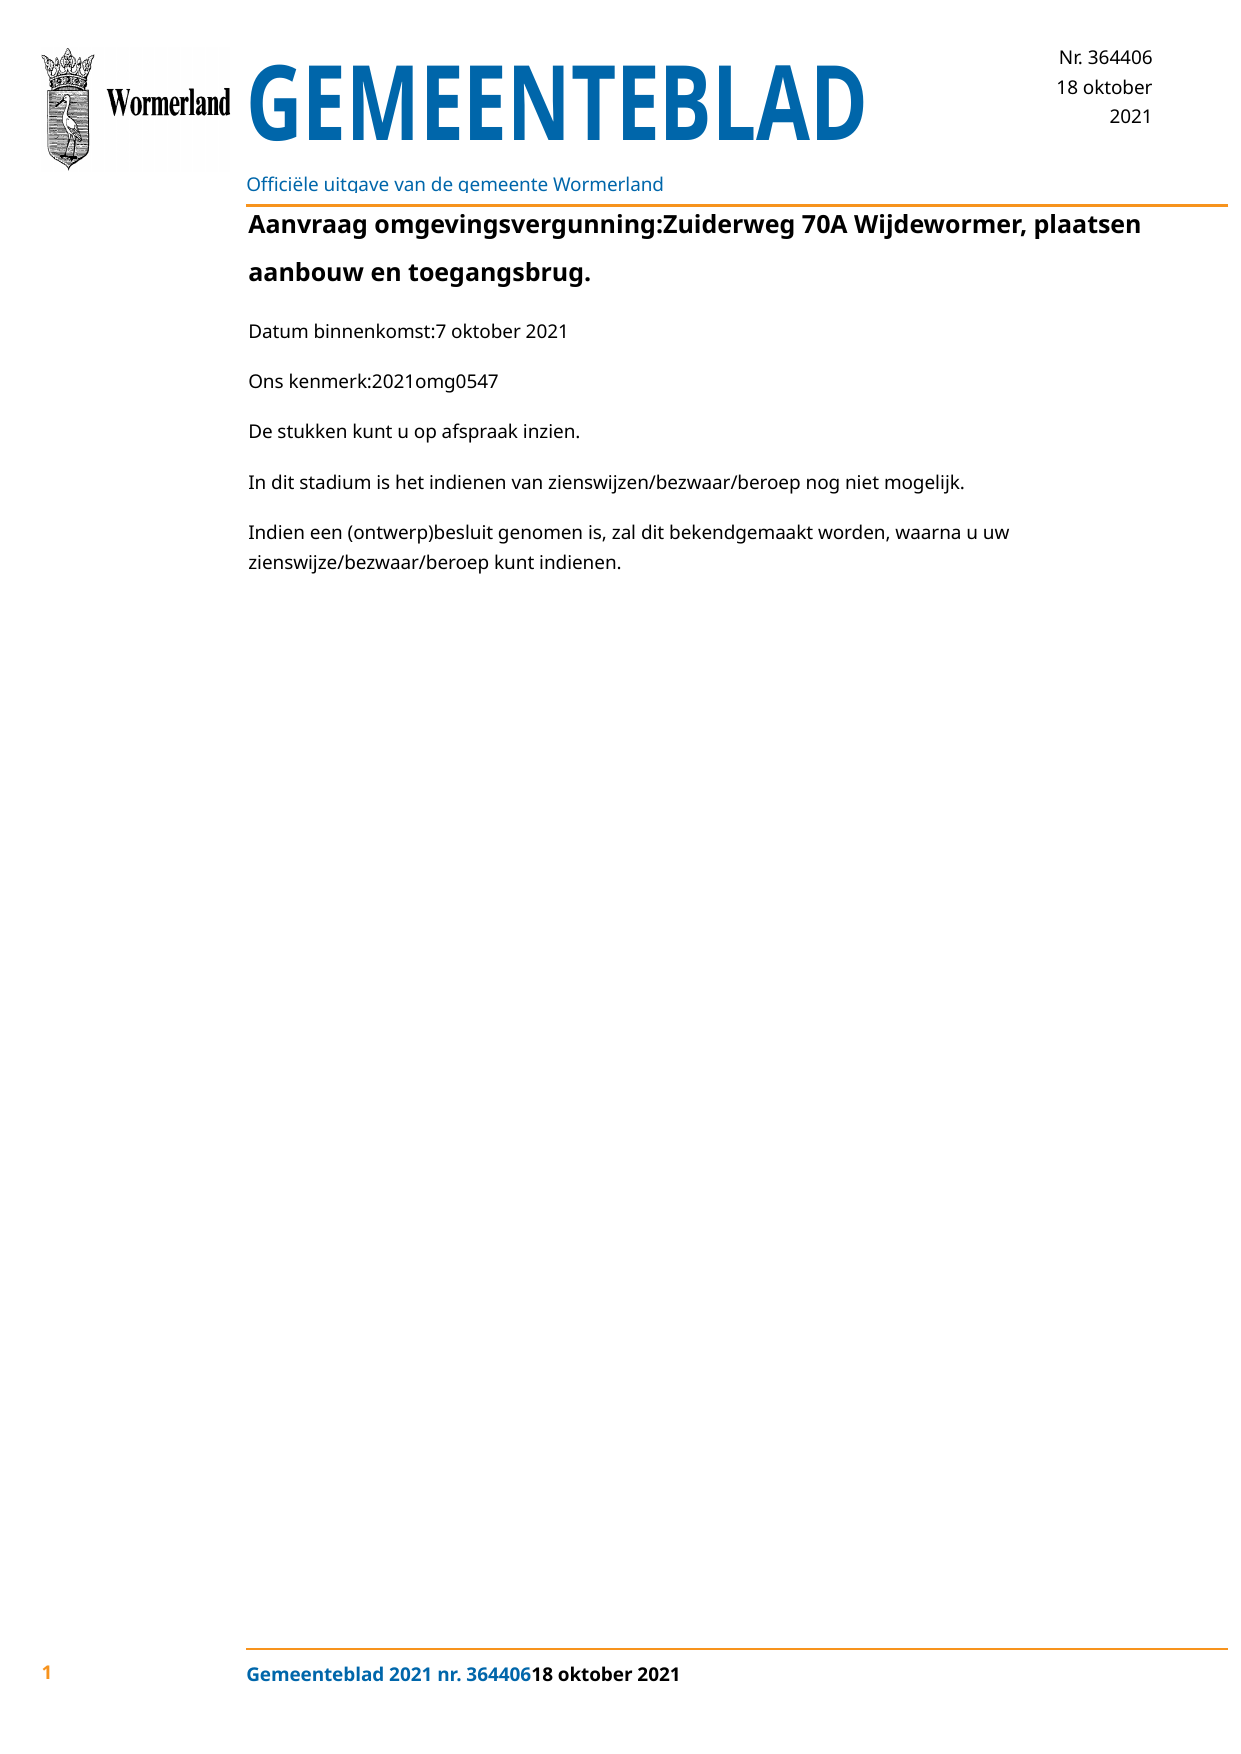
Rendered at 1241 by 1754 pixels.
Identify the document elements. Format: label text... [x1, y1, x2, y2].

picture [41, 47, 231, 172]
text Indien een (ontwerp)besluit genomen is, zal dit bekendgemaakt worden, waarna u uw zienswijze/bezwaar/beroep kunt indienen. [248, 519, 1152, 575]
text Ons kenmerk:2021omg0547 [248, 368, 1152, 394]
text De stukken kunt u op afspraak inzien. [248, 419, 1152, 444]
text In dit stadium is het indienen van zienswijzen/bezwaar/beroep nog niet mogelijk. [248, 469, 1152, 495]
text Aanvraag omgevingsvergunning:Zuiderweg 70A Wijdewormer, plaatsen aanbouw en toegangsbrug. [248, 207, 1152, 288]
text Datum binnenkomst:7 oktober 2021 [248, 318, 1152, 344]
